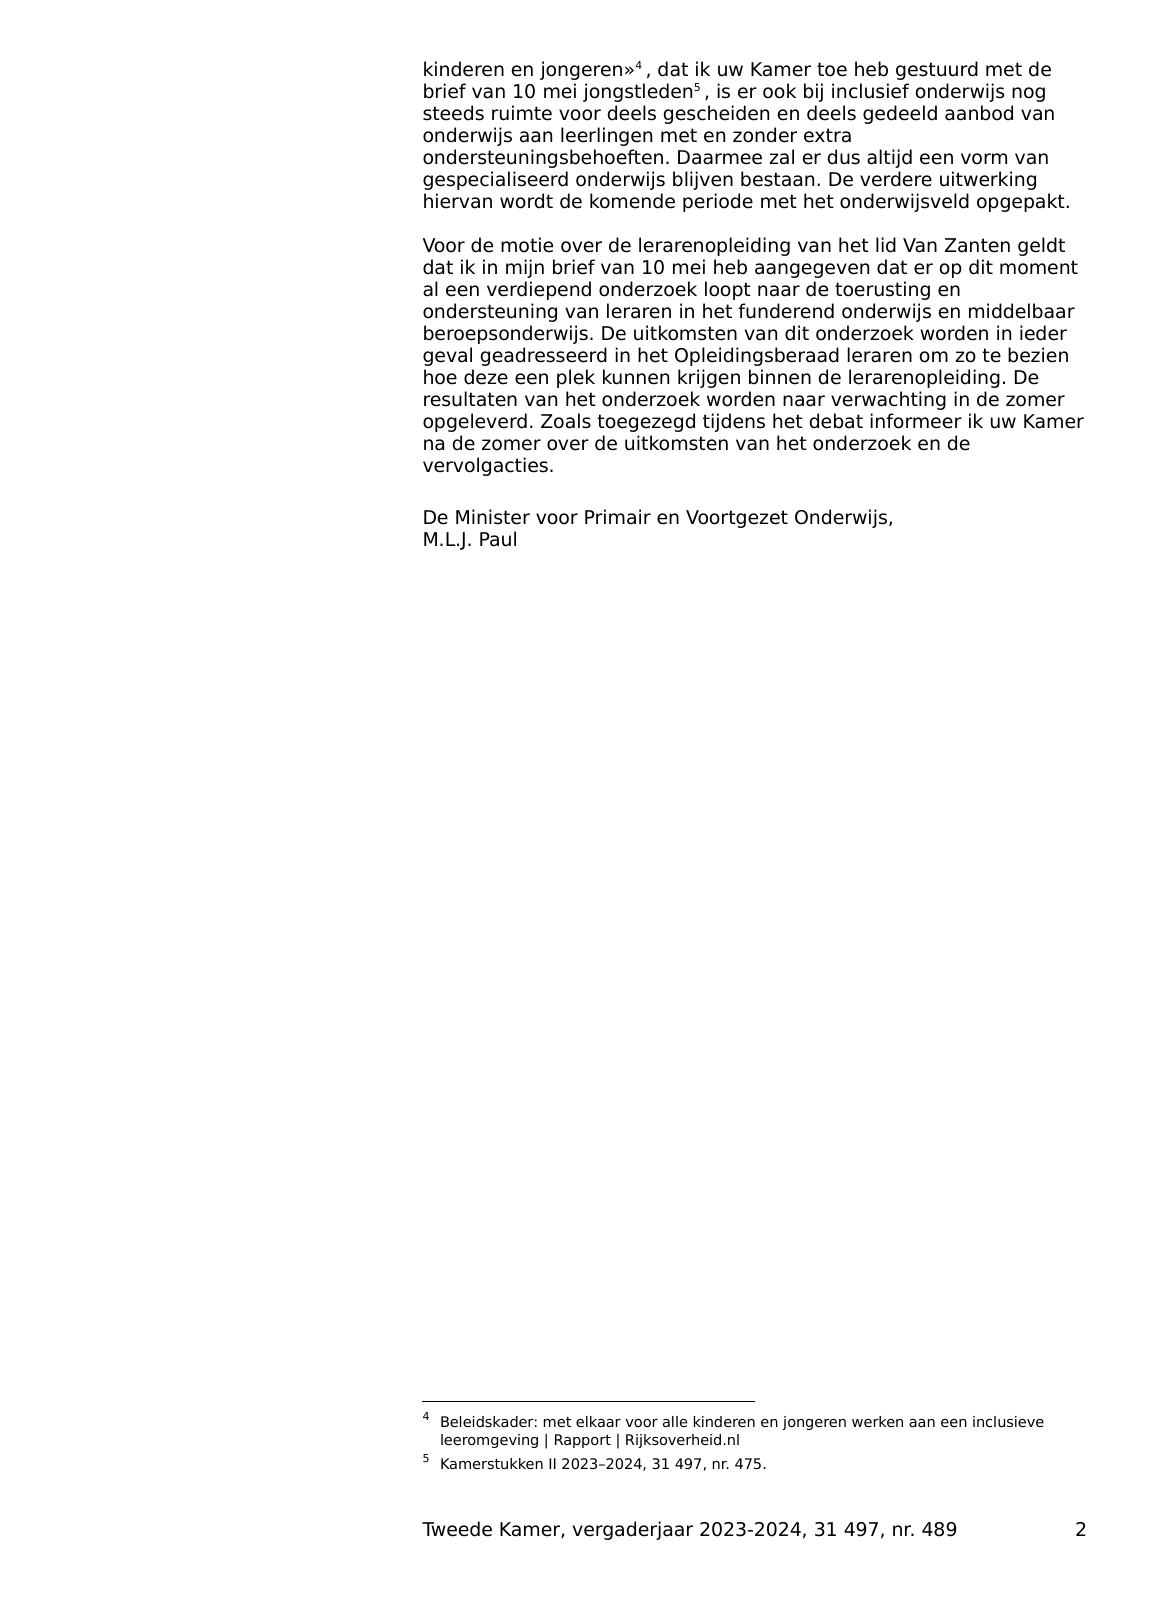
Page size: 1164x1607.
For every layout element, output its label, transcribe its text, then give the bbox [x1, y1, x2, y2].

text Beleidskader: met elkaar voor alle kinderen en jongeren werken aan een inclusieve leeromgeving | Rapport | Rijksoverheid.nl [422, 1410, 1087, 1449]
text De Minister voor Primair en Voortgezet Onderwijs, M.L.J. Paul [422, 507, 1087, 551]
text kinderen en jongeren», dat ik uw Kamer toe heb gestuurd met de brief van 10 mei jongstleden, is er ook bij inclusief onderwijs nog steeds ruimte voor deels gescheiden en deels gedeeld aanbod van onderwijs aan leerlingen met en zonder extra ondersteuningsbehoeften. Daarmee zal er dus altijd een vorm van gespecialiseerd onderwijs blijven bestaan. De verdere uitwerking hiervan wordt de komende periode met het onderwijsveld opgepakt. [422, 59, 1087, 213]
text Voor de motie over de lerarenopleiding van het lid Van Zanten geldt dat ik in mijn brief van 10 mei heb aangegeven dat er op dit moment al een verdiepend onderzoek loopt naar de toerusting en ondersteuning van leraren in het funderend onderwijs en middelbaar beroepsonderwijs. De uitkomsten van dit onderzoek worden in ieder geval geadresseerd in het Opleidingsberaad leraren om zo te bezien hoe deze een plek kunnen krijgen binnen de lerarenopleiding. De resultaten van het onderzoek worden naar verwachting in de zomer opgeleverd. Zoals toegezegd tijdens het debat informeer ik uw Kamer na de zomer over de uitkomsten van het onderzoek en de vervolgacties. [422, 235, 1087, 477]
text Kamerstukken II 2023–2024, 31 497, nr. 475. [422, 1452, 1087, 1474]
